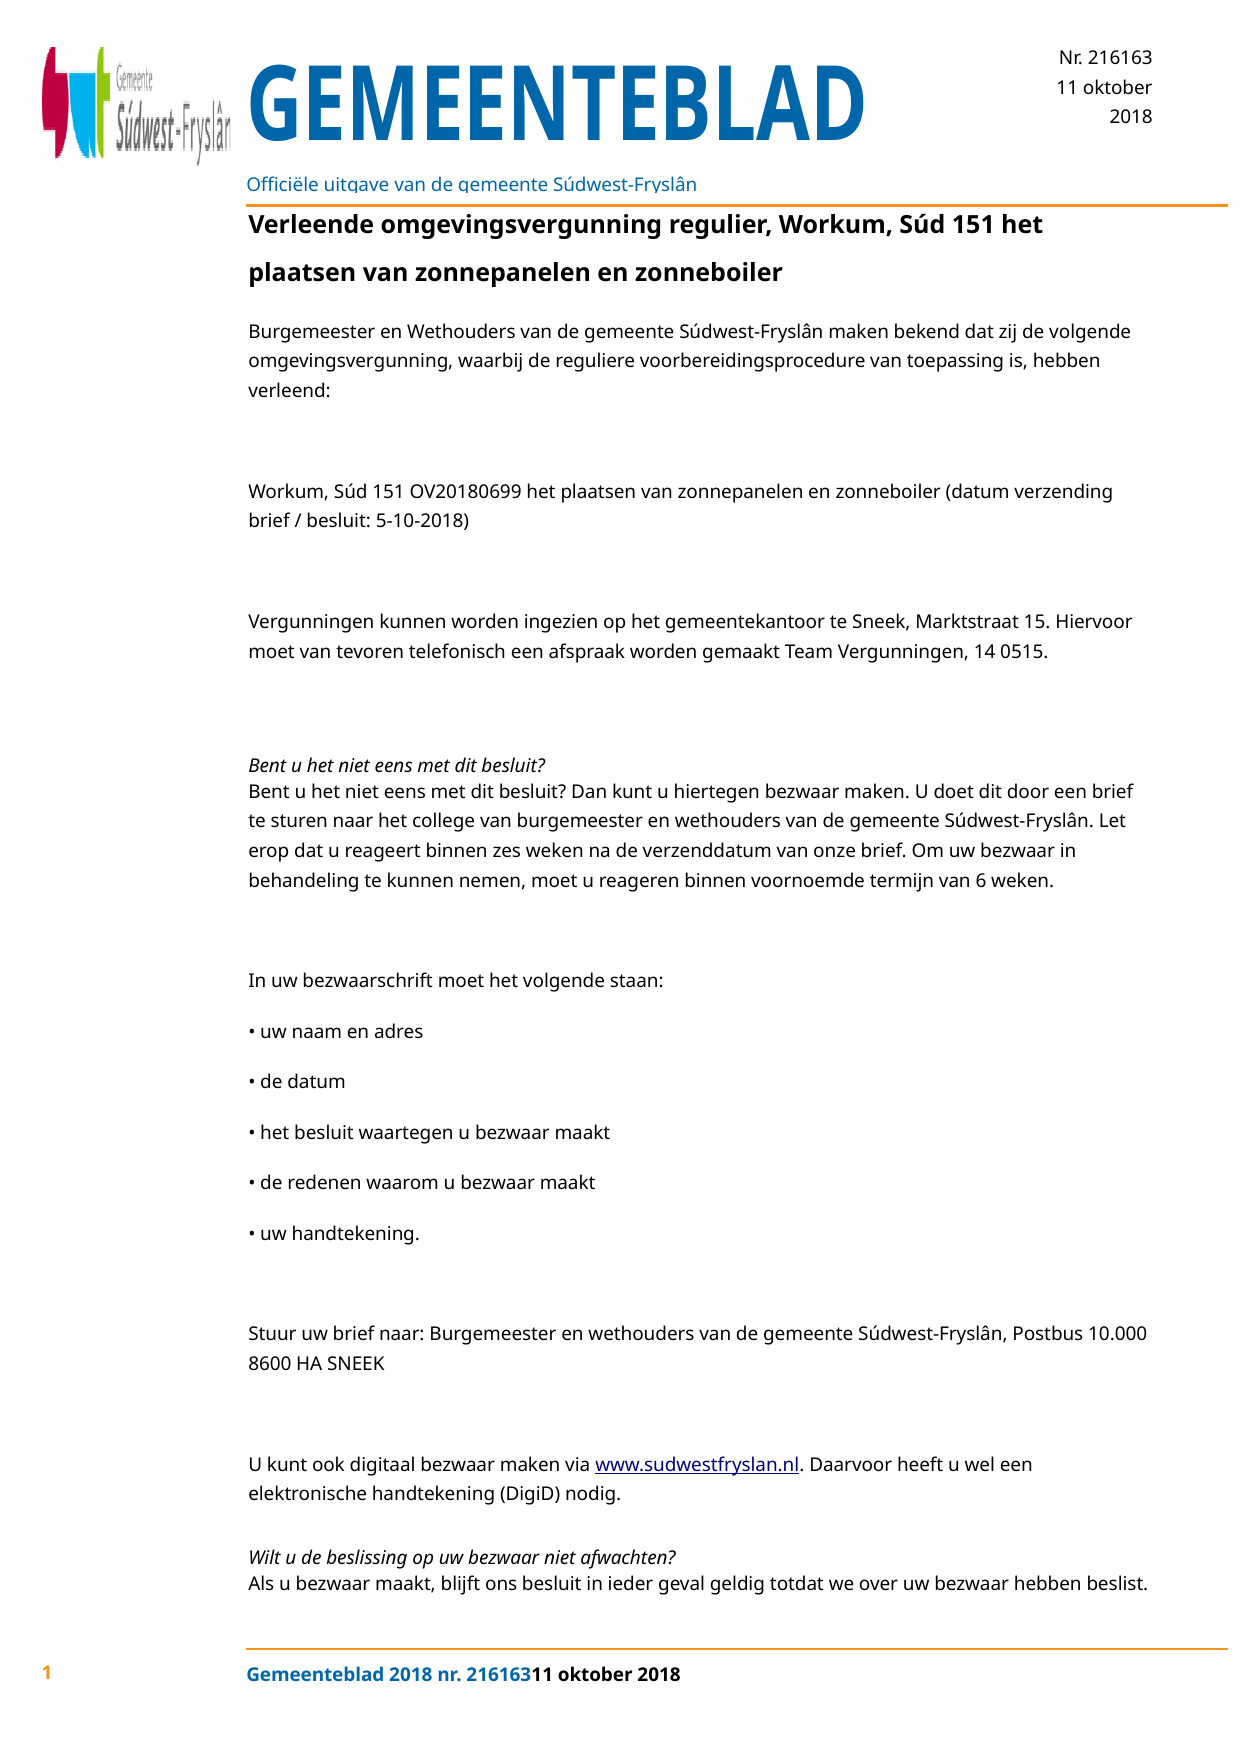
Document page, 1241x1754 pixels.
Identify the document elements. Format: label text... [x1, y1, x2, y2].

text Bent u het niet eens met dit besluit? Dan kunt u hiertegen bezwaar maken. U doet dit door een brief te sturen naar het college van burgemeester en wethouders van de gemeente Súdwest-Fryslân. Let erop dat u reageert binnen zes weken na de verzenddatum van onze brief. Om uw bezwaar in behandeling te kunnen nemen, moet u reageren binnen voornoemde termijn van 6 weken. [248, 778, 1152, 892]
text • uw naam en adres [248, 1018, 1152, 1044]
text • de redenen waarom u bezwaar maakt [248, 1169, 1152, 1195]
text Workum, Súd 151 OV20180699 het plaatsen van zonnepanelen en zonneboiler (datum verzending brief / besluit: 5-10-2018) [248, 478, 1152, 533]
text In uw bezwaarschrift moet het volgende staan: [248, 968, 1152, 993]
text • de datum [248, 1068, 1152, 1094]
text Als u bezwaar maakt, blijft ons besluit in ieder geval geldig totdat we over uw bezwaar hebben beslist. [248, 1570, 1152, 1596]
text Wilt u de beslissing op uw bezwaar niet afwachten? [248, 1544, 1152, 1570]
text • het besluit waartegen u bezwaar maakt [248, 1119, 1152, 1144]
picture [41, 47, 231, 172]
text U kunt ook digitaal bezwaar maken via www.sudwestfryslan.nl. Daarvoor heeft u wel een elektronische handtekening (DigiD) nodig. [248, 1451, 1152, 1506]
text Bent u het niet eens met dit besluit? [248, 752, 1152, 778]
text • uw handtekening. [248, 1220, 1152, 1245]
text Burgemeester en Wethouders van de gemeente Súdwest-Fryslân maken bekend dat zij de volgende omgevingsvergunning, waarbij de reguliere voorbereidingsprocedure van toepassing is, hebben verleend: [248, 318, 1152, 403]
text Stuur uw brief naar: Burgemeester en wethouders van de gemeente Súdwest-Fryslân, Postbus 10.000 8600 HA SNEEK [248, 1321, 1152, 1376]
text Vergunningen kunnen worden ingezien op het gemeentekantoor te Sneek, Marktstraat 15. Hiervoor moet van tevoren telefonisch een afspraak worden gemaakt Team Vergunningen, 14 0515. [248, 608, 1152, 664]
text Verleende omgevingsvergunning regulier, Workum, Súd 151 het plaatsen van zonnepanelen en zonneboiler [248, 207, 1152, 288]
